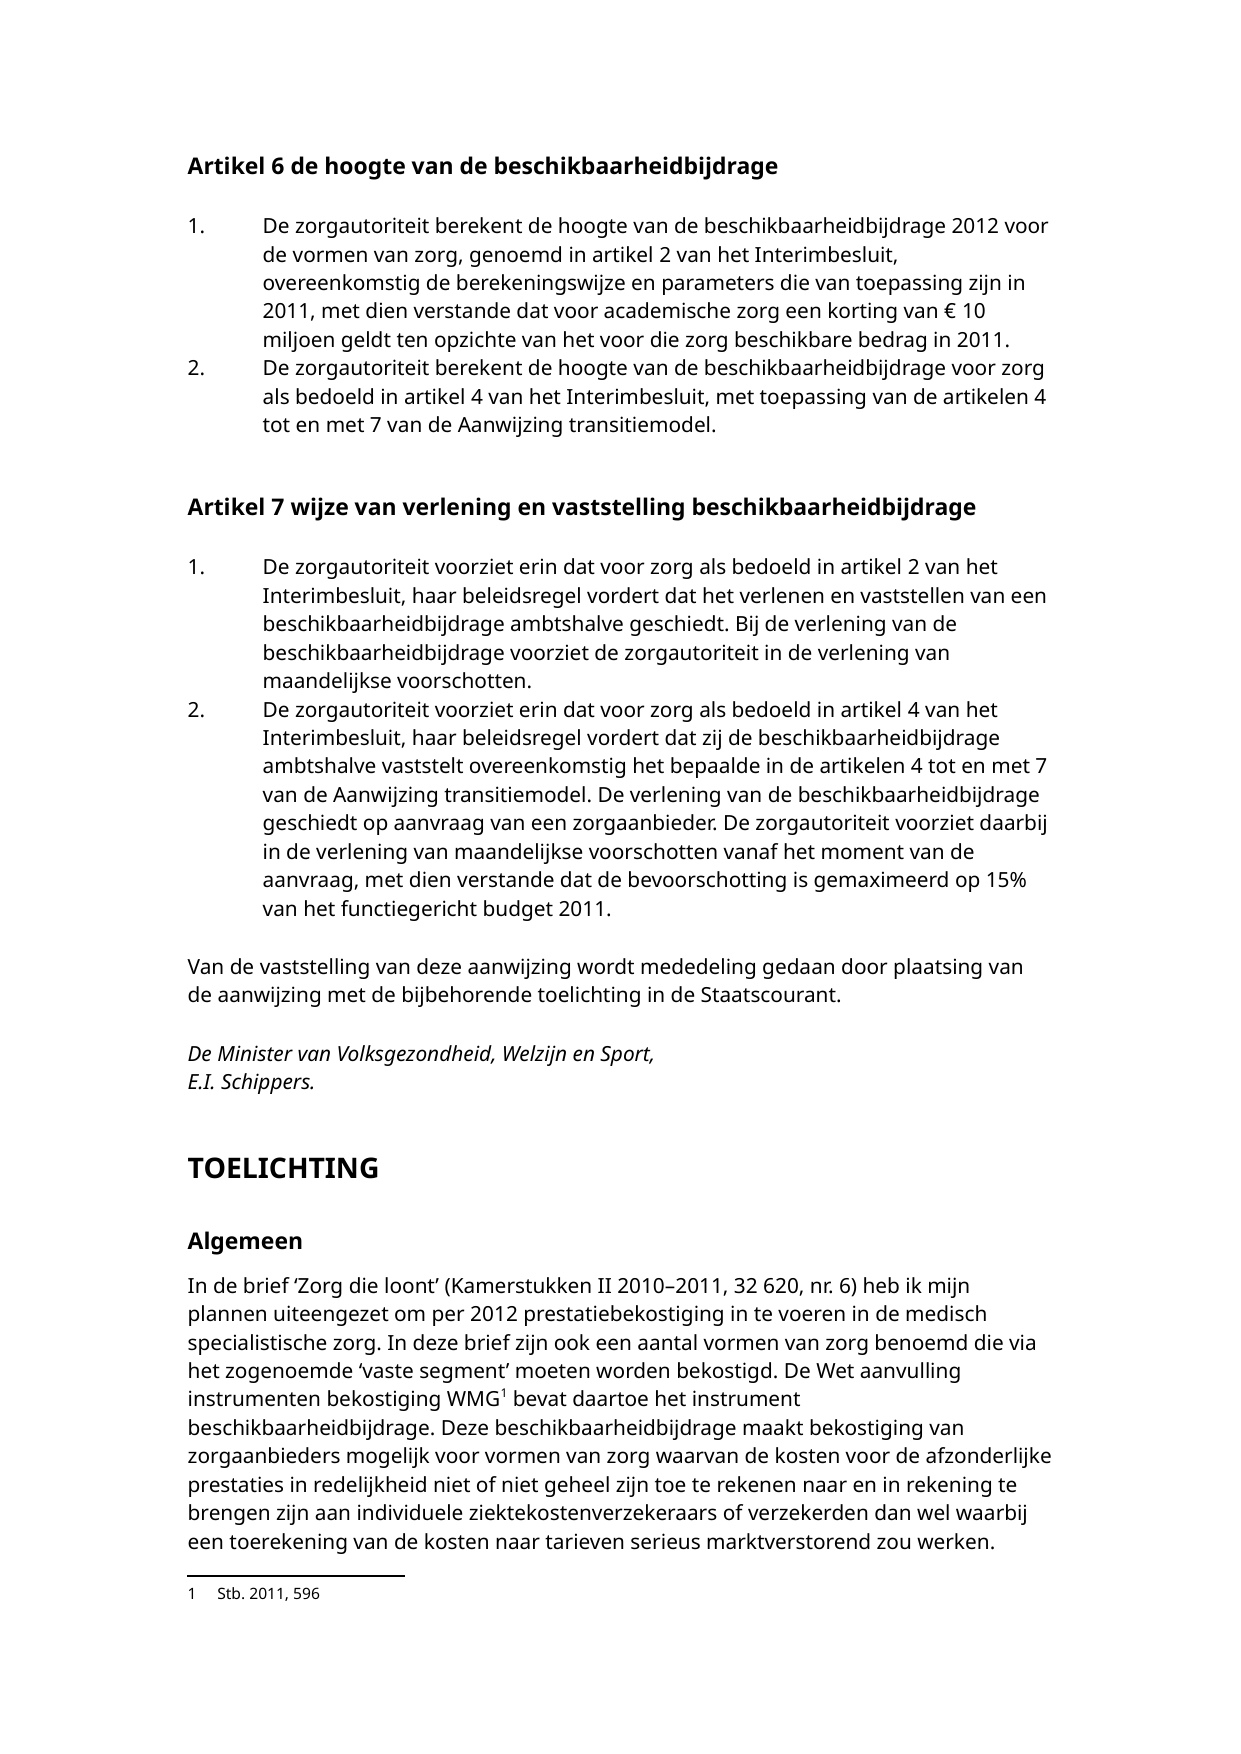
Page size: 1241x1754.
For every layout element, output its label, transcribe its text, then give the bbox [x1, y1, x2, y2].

subtitle Algemeen [187, 1224, 1053, 1256]
text Stb. 2011, 596 [187, 1575, 1053, 1604]
text De Minister van Volksgezondheid, Welzijn en Sport, [187, 1039, 1053, 1067]
text E.I. Schippers. [187, 1067, 1053, 1096]
list De zorgautoriteit berekent de hoogte van de beschikbaarheidbijdrage 2012 voor de vormen van zorg, genoemd in artikel 2 van het Interimbesluit, overeenkomstig de berekeningswijze en parameters die van toepassing zijn in 2011, met dien verstande dat voor academische zorg een korting van € 10 miljoen geldt ten opzichte van het voor die zorg beschikbare bedrag in 2011. [187, 211, 1053, 353]
subtitle Artikel 6 de hoogte van de beschikbaarheidbijdrage [187, 150, 1053, 181]
list De zorgautoriteit voorziet erin dat voor zorg als bedoeld in artikel 4 van het Interimbesluit, haar beleidsregel vordert dat zij de beschikbaarheidbijdrage ambtshalve vaststelt overeenkomstig het bepaalde in de artikelen 4 tot en met 7 van de Aanwijzing transitiemodel. De verlening van de beschikbaarheidbijdrage geschiedt op aanvraag van een zorgaanbieder. De zorgautoriteit voorziet daarbij in de verlening van maandelijkse voorschotten vanaf het moment van de aanvraag, met dien verstande dat de bevoorschotting is gemaximeerd op 15% van het functiegericht budget 2011. [187, 695, 1053, 922]
subtitle Artikel 7 wijze van verlening en vaststelling beschikbaarheidbijdrage [187, 491, 1053, 522]
subtitle TOELICHTING [187, 1148, 1053, 1187]
text In de brief ‘Zorg die loont’ (Kamerstukken II 2010–2011, 32 620, nr. 6) heb ik mijn plannen uiteengezet om per 2012 prestatiebekostiging in te voeren in de medisch specialistische zorg. In deze brief zijn ook een aantal vormen van zorg benoemd die via het zogenoemde ‘vaste segment’ moeten worden bekostigd. De Wet aanvulling instrumenten bekostiging WMG bevat daartoe het instrument beschikbaarheidbijdrage. Deze beschikbaarheidbijdrage maakt bekostiging van zorgaanbieders mogelijk voor vormen van zorg waarvan de kosten voor de afzonderlijke prestaties in redelijkheid niet of niet geheel zijn toe te rekenen naar en in rekening te brengen zijn aan individuele ziektekostenverzekeraars of verzekerden dan wel waarbij een toerekening van de kosten naar tarieven serieus marktverstorend zou werken. [187, 1271, 1053, 1555]
text Van de vaststelling van deze aanwijzing wordt mededeling gedaan door plaatsing van de aanwijzing met de bijbehorende toelichting in de Staatscourant. [187, 952, 1053, 1009]
list De zorgautoriteit voorziet erin dat voor zorg als bedoeld in artikel 2 van het Interimbesluit, haar beleidsregel vordert dat het verlenen en vaststellen van een beschikbaarheidbijdrage ambtshalve geschiedt. Bij de verlening van de beschikbaarheidbijdrage voorziet de zorgautoriteit in de verlening van maandelijkse voorschotten. [187, 552, 1053, 695]
list De zorgautoriteit berekent de hoogte van de beschikbaarheidbijdrage voor zorg als bedoeld in artikel 4 van het Interimbesluit, met toepassing van de artikelen 4 tot en met 7 van de Aanwijzing transitiemodel. [187, 353, 1053, 439]
